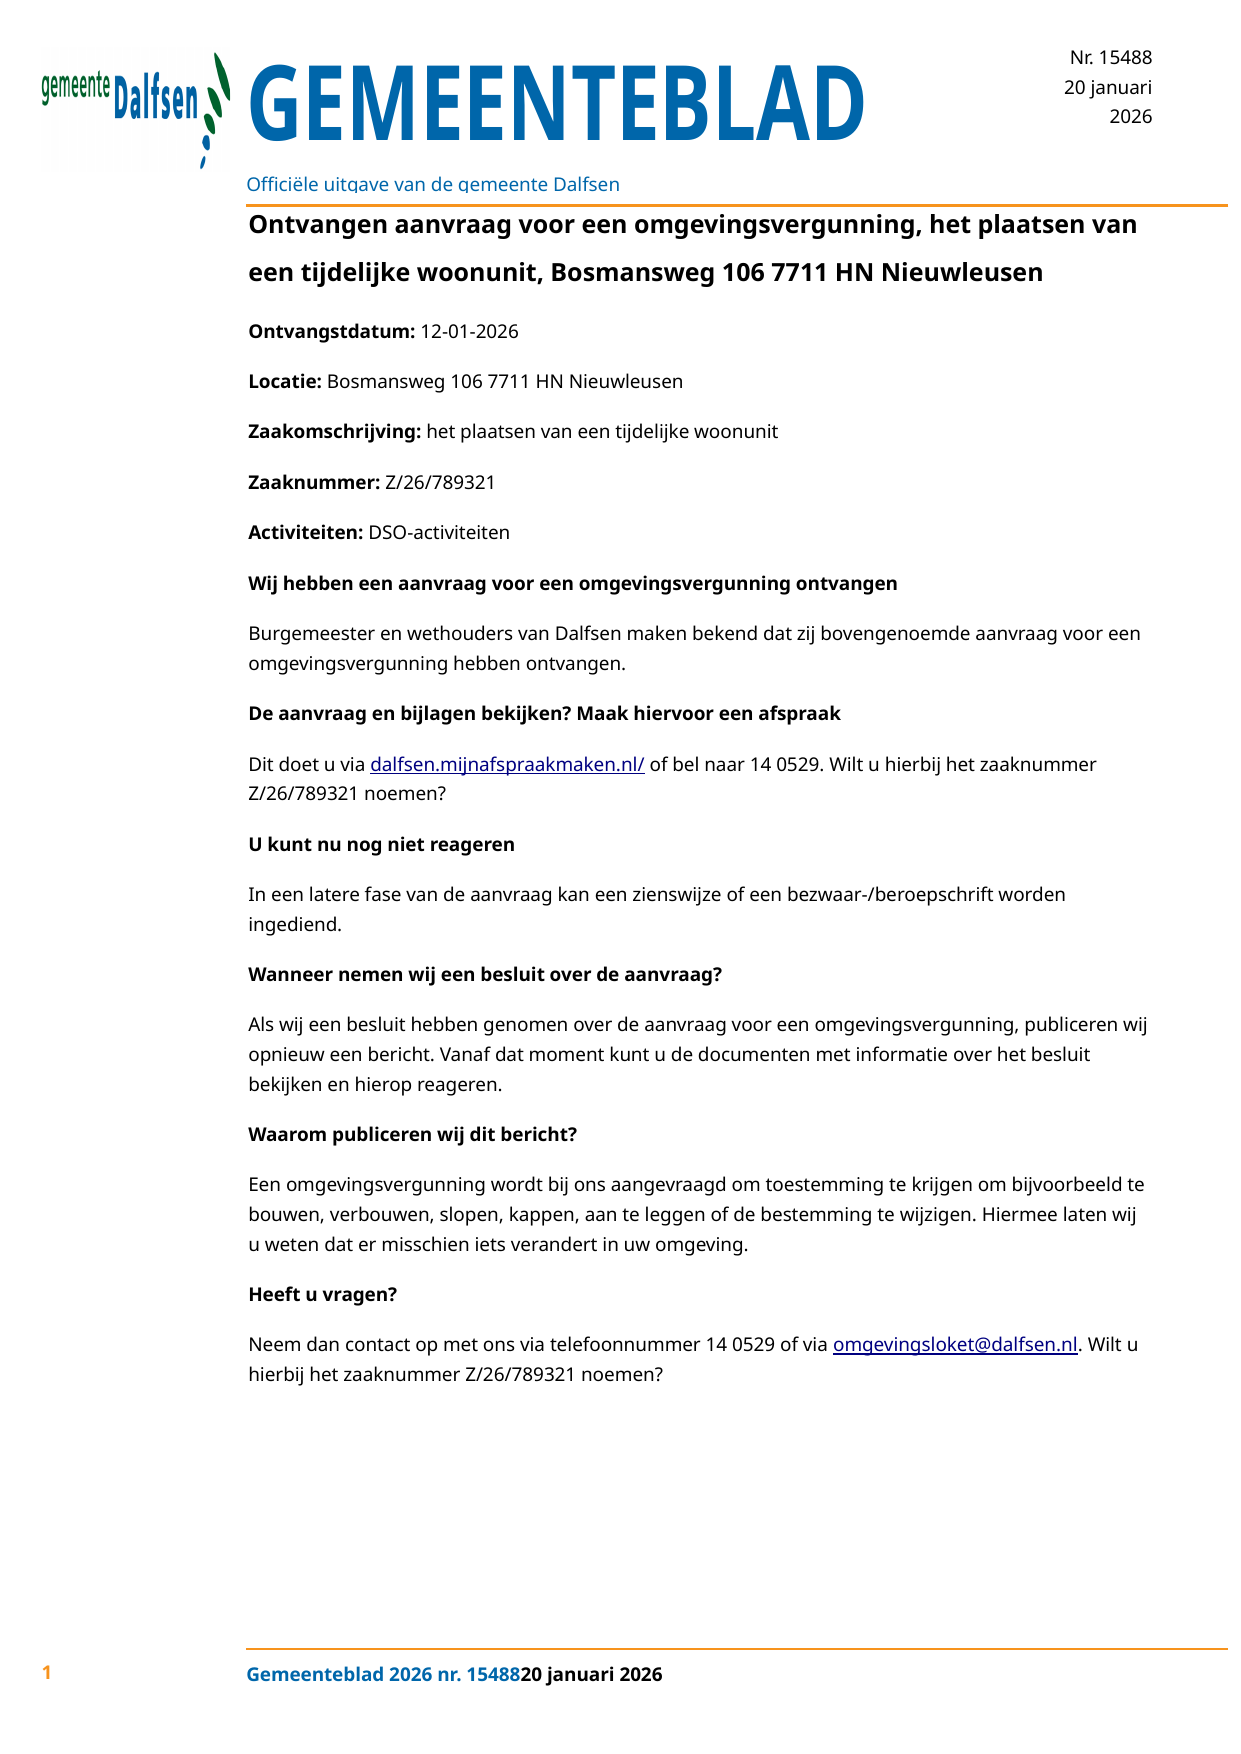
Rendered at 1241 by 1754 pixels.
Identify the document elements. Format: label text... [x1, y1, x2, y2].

text Heeft u vragen? [248, 1281, 1152, 1307]
text Een omgevingsvergunning wordt bij ons aangevraagd om toestemming te krijgen om bijvoorbeeld te bouwen, verbouwen, slopen, kappen, aan te leggen of de bestemming te wijzigen. Hiermee laten wij u weten dat er misschien iets verandert in uw omgeving. [248, 1172, 1152, 1257]
text Waarom publiceren wij dit bericht? [248, 1121, 1152, 1147]
text Activiteiten: DSO-activiteiten [248, 519, 1152, 545]
text Zaaknummer: Z/26/789321 [248, 469, 1152, 495]
text U kunt nu nog niet reageren [248, 831, 1152, 857]
text Zaakomschrijving: het plaatsen van een tijdelijke woonunit [248, 419, 1152, 444]
text Wanneer nemen wij een besluit over de aanvraag? [248, 961, 1152, 987]
text Als wij een besluit hebben genomen over de aanvraag voor een omgevingsvergunning, publiceren wij opnieuw een bericht. Vanaf dat moment kunt u de documenten met informatie over het besluit bekijken en hierop reageren. [248, 1012, 1152, 1097]
text Locatie: Bosmansweg 106 7711 HN Nieuwleusen [248, 368, 1152, 394]
picture [41, 47, 231, 172]
text Dit doet u via dalfsen.mijnafspraakmaken.nl/ of bel naar 14 0529. Wilt u hierbij het zaaknummer Z/26/789321 noemen? [248, 751, 1152, 806]
text Wij hebben een aanvraag voor een omgevingsvergunning ontvangen [248, 570, 1152, 596]
text Burgemeester en wethouders van Dalfsen maken bekend dat zij bovengenoemde aanvraag voor een omgevingsvergunning hebben ontvangen. [248, 620, 1152, 676]
text In een latere fase van de aanvraag kan een zienswijze of een bezwaar-/beroepschrift worden ingediend. [248, 881, 1152, 937]
text Ontvangstdatum: 12-01-2026 [248, 318, 1152, 344]
text Ontvangen aanvraag voor een omgevingsvergunning, het plaatsen van een tijdelijke woonunit, Bosmansweg 106 7711 HN Nieuwleusen [248, 207, 1152, 288]
text Neem dan contact op met ons via telefoonnummer 14 0529 of via omgevingsloket@dalfsen.nl. Wilt u hierbij het zaaknummer Z/26/789321 noemen? [248, 1332, 1152, 1387]
text De aanvraag en bijlagen bekijken? Maak hiervoor een afspraak [248, 700, 1152, 726]
